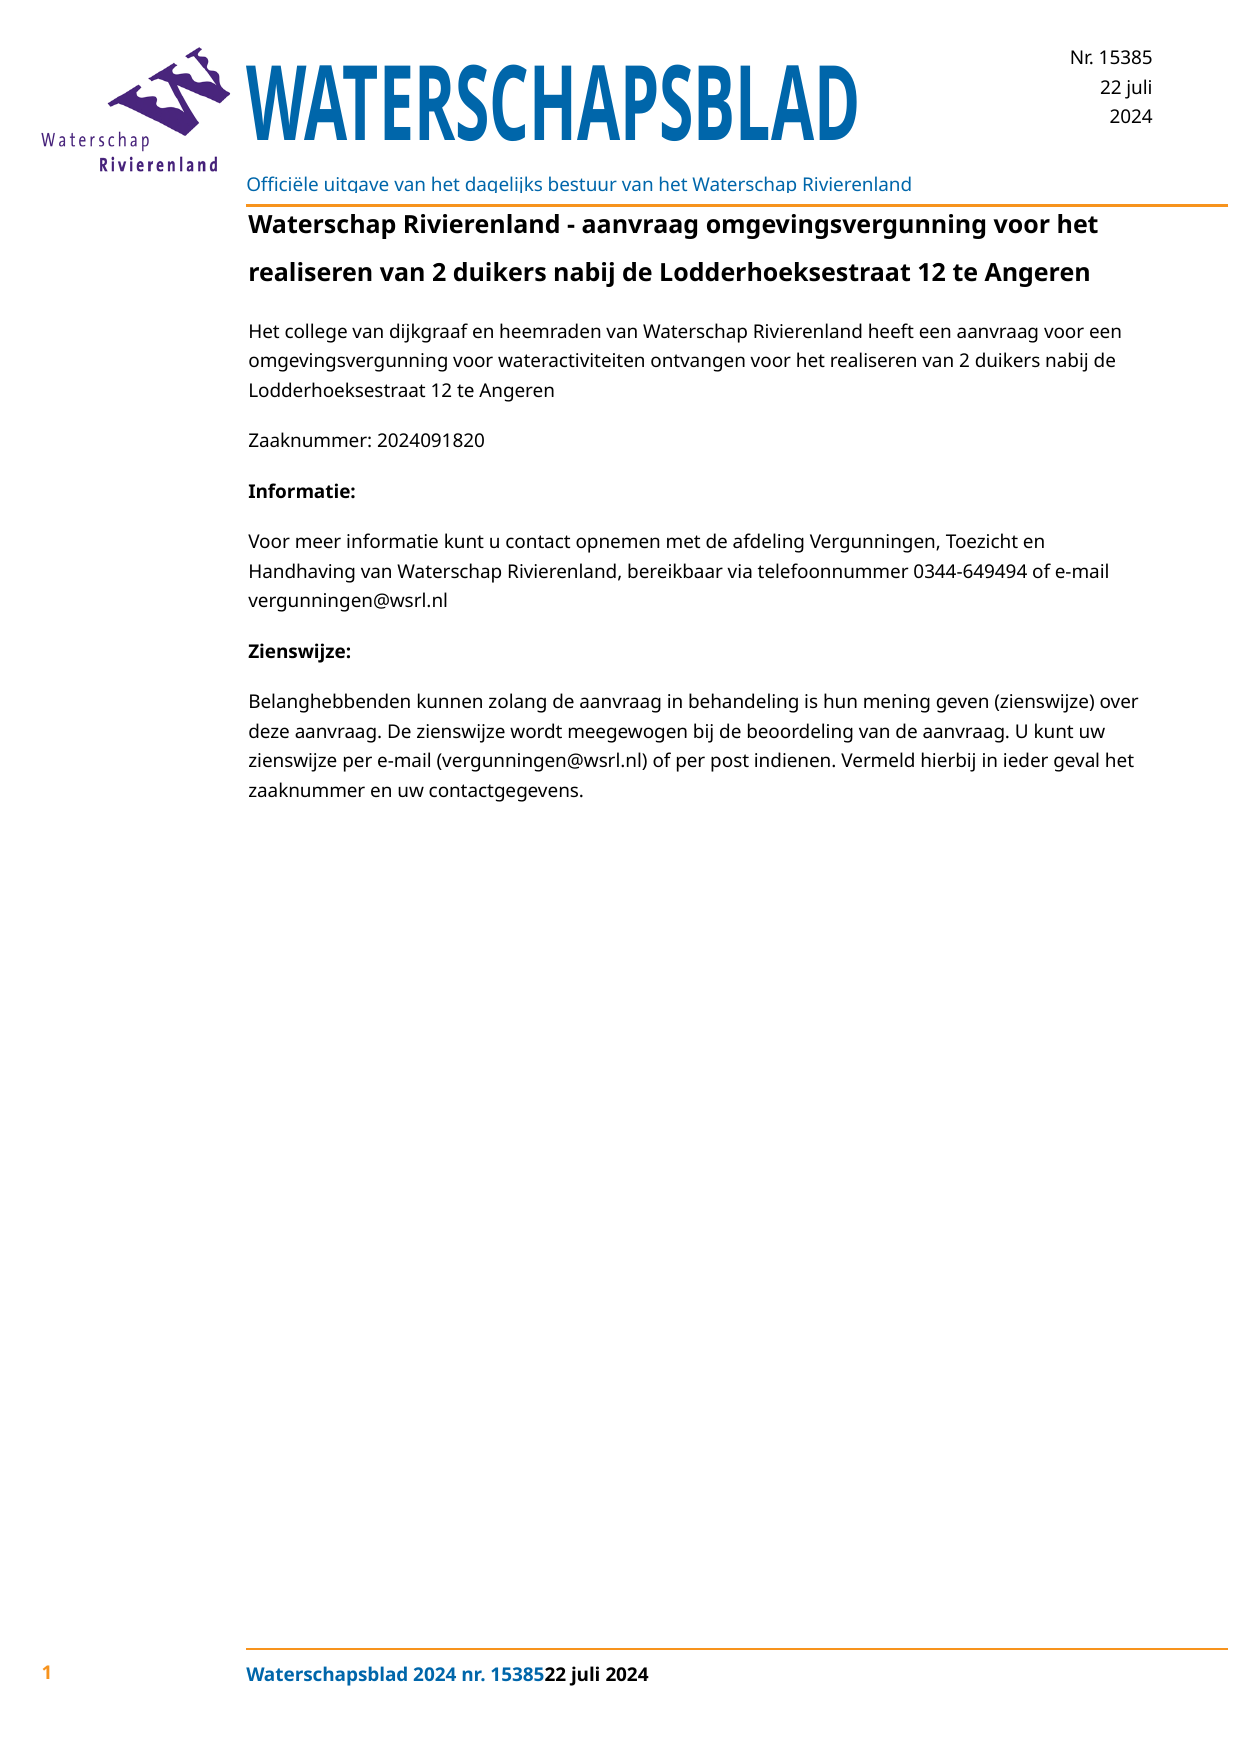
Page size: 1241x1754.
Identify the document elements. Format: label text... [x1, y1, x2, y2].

text Voor meer informatie kunt u contact opnemen met de afdeling Vergunningen, Toezicht en Handhaving van Waterschap Rivierenland, bereikbaar via telefoonnummer 0344-649494 of e-mail vergunningen@wsrl.nl [248, 528, 1152, 613]
text Zienswijze: [248, 638, 1152, 664]
text Informatie: [248, 478, 1152, 504]
text Zaaknummer: 2024091820 [248, 427, 1152, 453]
text Het college van dijkgraaf en heemraden van Waterschap Rivierenland heeft een aanvraag voor een omgevingsvergunning voor wateractiviteiten ontvangen voor het realiseren van 2 duikers nabij de Lodderhoeksestraat 12 te Angeren [248, 318, 1152, 403]
picture [41, 47, 231, 172]
text Belanghebbenden kunnen zolang de aanvraag in behandeling is hun mening geven (zienswijze) over deze aanvraag. De zienswijze wordt meegewogen bij de beoordeling van de aanvraag. U kunt uw zienswijze per e-mail (vergunningen@wsrl.nl) of per post indienen. Vermeld hierbij in ieder geval het zaaknummer en uw contactgegevens. [248, 688, 1152, 803]
text Waterschap Rivierenland - aanvraag omgevingsvergunning voor het realiseren van 2 duikers nabij de Lodderhoeksestraat 12 te Angeren [248, 207, 1152, 288]
